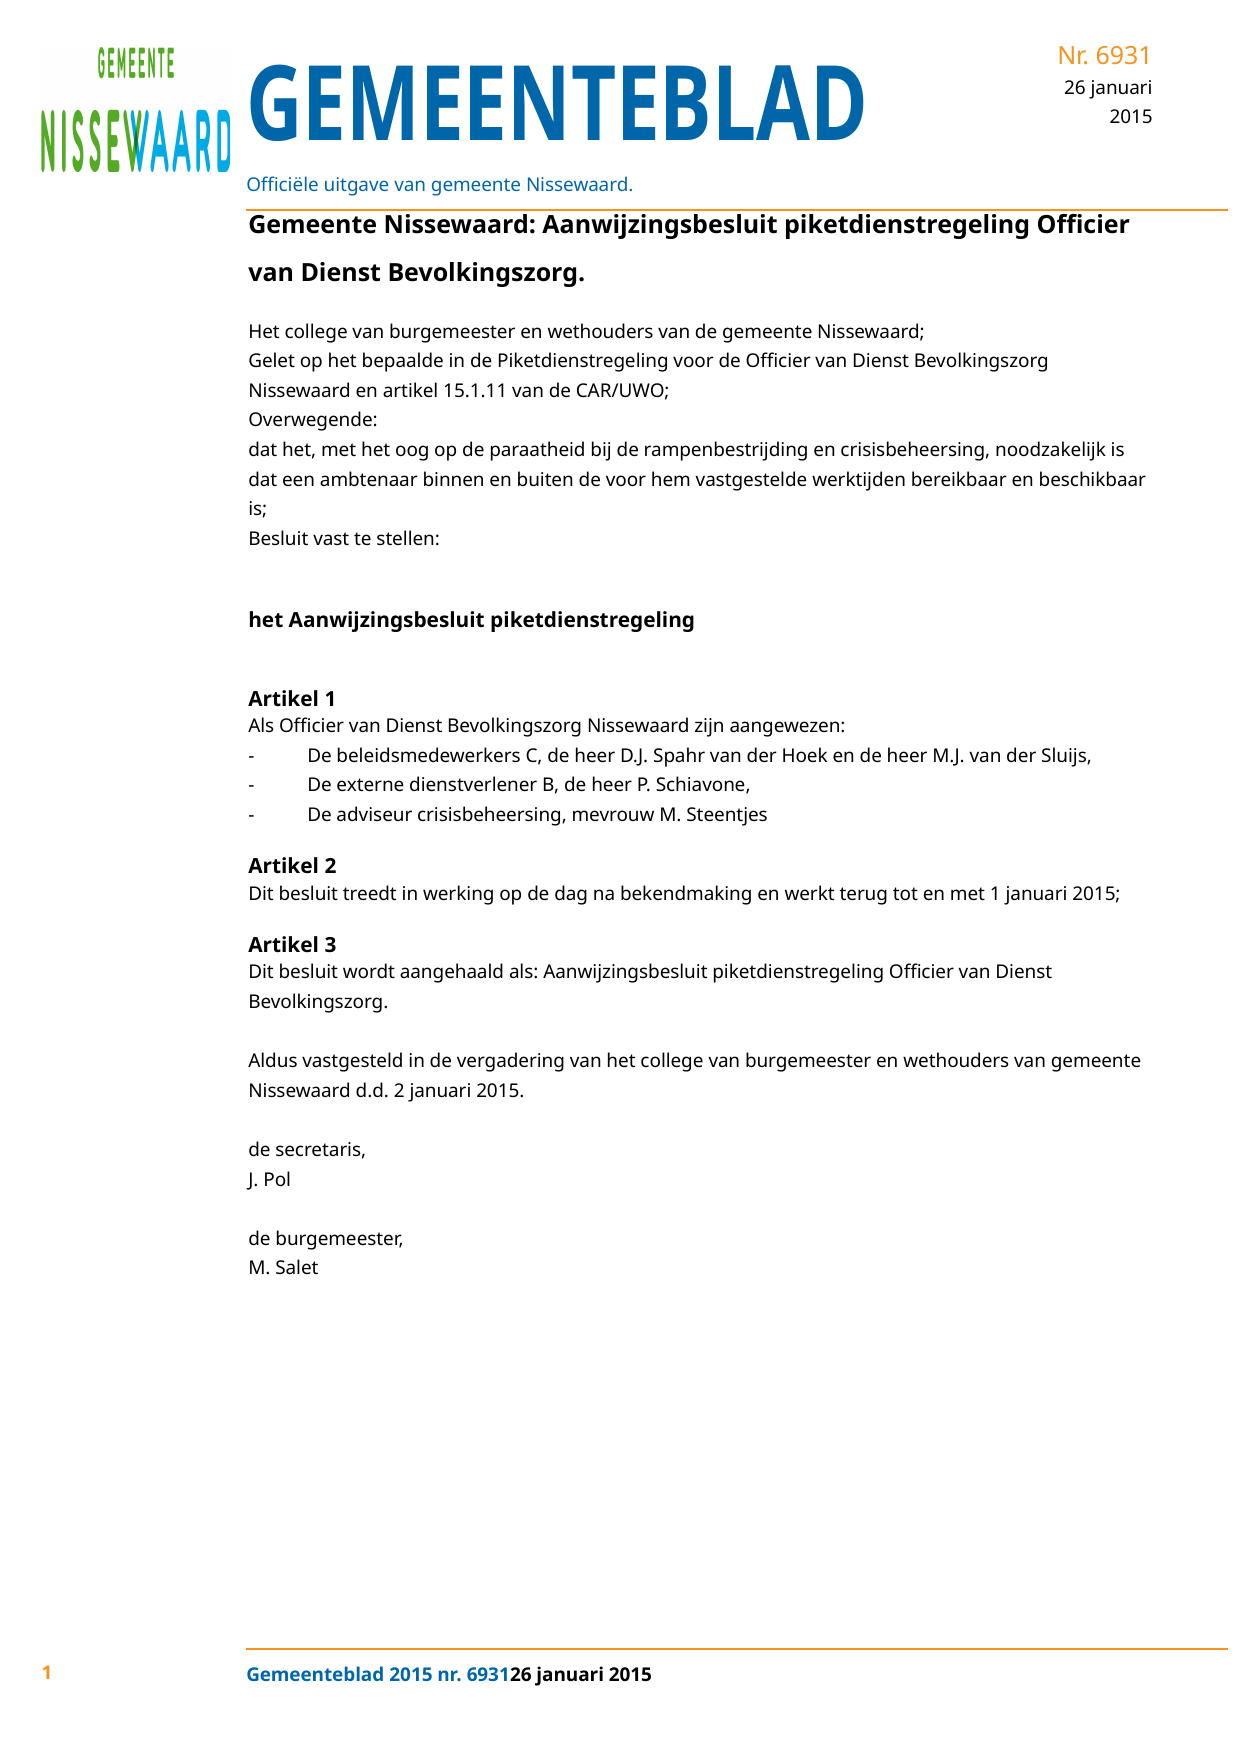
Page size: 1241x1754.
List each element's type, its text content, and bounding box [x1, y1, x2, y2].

text Gelet op het bepaalde in de Piketdienstregeling voor de Officier van Dienst Bevolkingszorg Nissewaard en artikel 15.1.11 van de CAR/UWO; [248, 347, 1152, 403]
text dat het, met het oog op de paraatheid bij de rampenbestrijding en crisisbeheersing, noodzakelijk is dat een ambtenaar binnen en buiten de voor hem vastgestelde werktijden bereikbaar en beschikbaar is; [248, 436, 1152, 521]
text Aldus vastgesteld in de vergadering van het college van burgemeester en wethouders van gemeente Nissewaard d.d. 2 januari 2015. [248, 1047, 1152, 1103]
text Artikel 1 [248, 684, 1152, 712]
picture [41, 47, 231, 172]
text M. Salet [248, 1254, 1152, 1280]
text de secretaris, [248, 1136, 1152, 1162]
text J. Pol [248, 1166, 1152, 1192]
text Besluit vast te stellen: [248, 525, 1152, 551]
text Als Officier van Dienst Bevolkingszorg Nissewaard zijn aangewezen: [248, 712, 1152, 738]
picture [201, 122, 206, 138]
text Artikel 2 [248, 851, 1152, 880]
list De externe dienstverlener B, de heer P. Schiavone, [248, 771, 1152, 797]
text Gemeente Nissewaard: Aanwijzingsbesluit piketdienstregeling Officier van Dienst Bevolkingszorg. [248, 211, 1152, 288]
picture [154, 157, 165, 172]
text de burgemeester, [248, 1225, 1152, 1251]
text het Aanwijzingsbesluit piketdienstregeling [248, 605, 1152, 633]
text Artikel 3 [248, 930, 1152, 959]
list De beleidsmedewerkers C, de heer D.J. Spahr van der Hoek en de heer M.J. van der Sluijs, [248, 742, 1152, 768]
text Dit besluit treedt in werking op de dag na bekendmaking en werkt terug tot en met 1 januari 2015; [248, 880, 1152, 906]
picture [200, 151, 206, 172]
text Overwegende: [248, 407, 1152, 432]
text Het college van burgemeester en wethouders van de gemeente Nissewaard; [248, 318, 1152, 344]
text Dit besluit wordt aangehaald als: Aanwijzingsbesluit piketdienstregeling Officier van Dienst Bevolkingszorg. [248, 959, 1152, 1014]
picture [222, 122, 227, 160]
picture [176, 157, 187, 172]
list De adviseur crisisbeheersing, mevrouw M. Steentjes [248, 801, 1152, 827]
